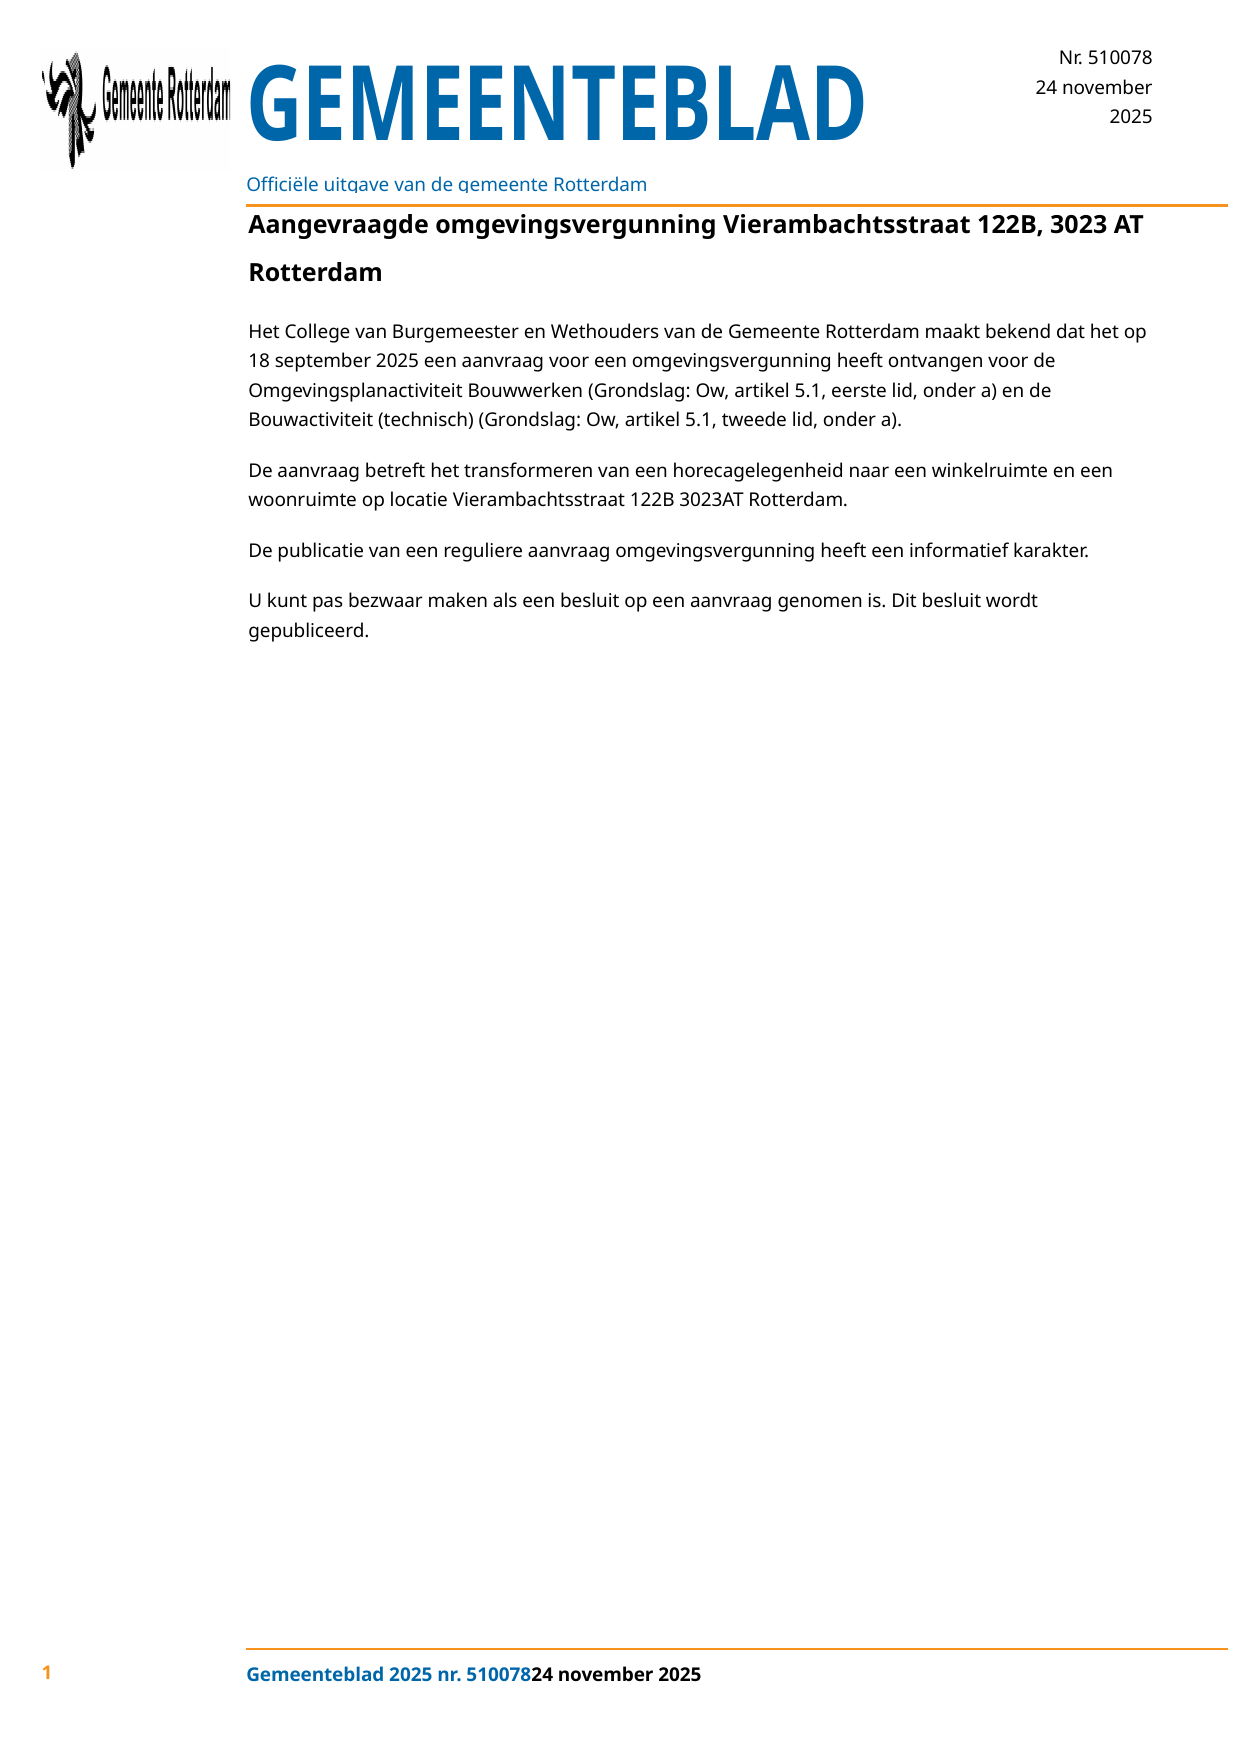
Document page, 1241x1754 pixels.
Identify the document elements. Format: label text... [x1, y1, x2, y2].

text U kunt pas bezwaar maken als een besluit op een aanvraag genomen is. Dit besluit wordt gepubliceerd. [248, 587, 1152, 643]
picture [41, 47, 231, 172]
text Aangevraagde omgevingsvergunning Vierambachtsstraat 122B, 3023 AT Rotterdam [248, 207, 1152, 288]
text Het College van Burgemeester en Wethouders van de Gemeente Rotterdam maakt bekend dat het op 18 september 2025 een aanvraag voor een omgevingsvergunning heeft ontvangen voor de Omgevingsplanactiviteit Bouwwerken (Grondslag: Ow, artikel 5.1, eerste lid, onder a) en de Bouwactiviteit (technisch) (Grondslag: Ow, artikel 5.1, tweede lid, onder a). [248, 318, 1152, 432]
text De aanvraag betreft het transformeren van een horecagelegenheid naar een winkelruimte en een woonruimte op locatie Vierambachtsstraat 122B 3023AT Rotterdam. [248, 457, 1152, 512]
text De publicatie van een reguliere aanvraag omgevingsvergunning heeft een informatief karakter. [248, 537, 1152, 563]
